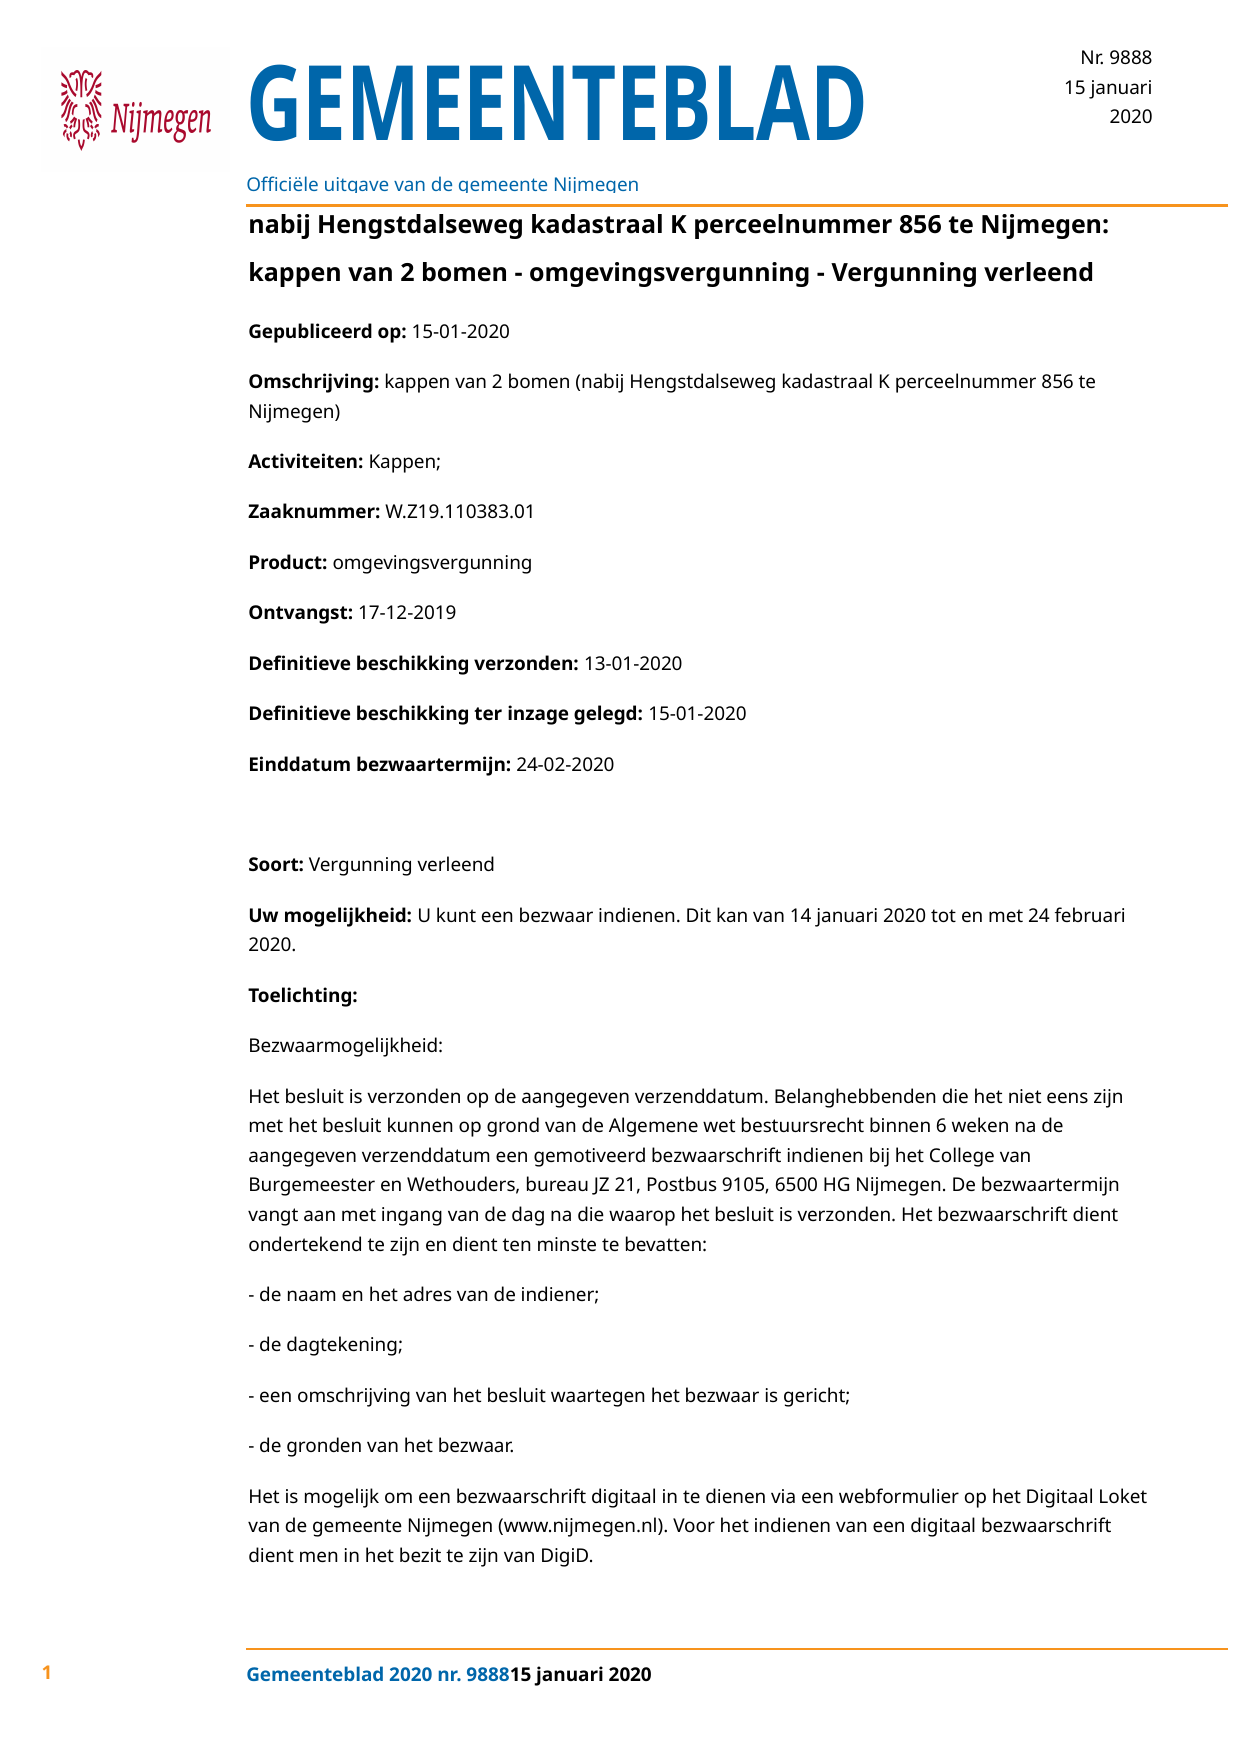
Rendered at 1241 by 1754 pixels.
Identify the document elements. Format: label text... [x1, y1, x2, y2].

text - de naam en het adres van de indiener; [248, 1281, 1152, 1307]
text Ontvangst: 17-12-2019 [248, 599, 1152, 625]
text Einddatum bezwaartermijn: 24-02-2020 [248, 751, 1152, 777]
text - de gronden van het bezwaar. [248, 1432, 1152, 1458]
text - de dagtekening; [248, 1332, 1152, 1357]
text Zaaknummer: W.Z19.110383.01 [248, 499, 1152, 524]
text Omschrijving: kappen van 2 bomen (nabij Hengstdalseweg kadastraal K perceelnummer 856 te Nijmegen) [248, 368, 1152, 424]
text Bezwaarmogelijkheid: [248, 1032, 1152, 1058]
picture [41, 47, 231, 172]
text Toelichting: [248, 982, 1152, 1008]
text nabij Hengstdalseweg kadastraal K perceelnummer 856 te Nijmegen: kappen van 2 bomen - omgevingsvergunning - Vergunning verleend [248, 207, 1152, 288]
text Product: omgevingsvergunning [248, 549, 1152, 575]
text Het is mogelijk om een bezwaarschrift digitaal in te dienen via een webformulier op het Digitaal Loket van de gemeente Nijmegen (www.nijmegen.nl). Voor het indienen van een digitaal bezwaarschrift dient men in het bezit te zijn van DigiD. [248, 1483, 1152, 1568]
text Soort: Vergunning verleend [248, 852, 1152, 877]
text Uw mogelijkheid: U kunt een bezwaar indienen. Dit kan van 14 januari 2020 tot en met 24 februari 2020. [248, 902, 1152, 957]
text Activiteiten: Kappen; [248, 448, 1152, 474]
text Het besluit is verzonden op de aangegeven verzenddatum. Belanghebbenden die het niet eens zijn met het besluit kunnen op grond van de Algemene wet bestuursrecht binnen 6 weken na de aangegeven verzenddatum een gemotiveerd bezwaarschrift indienen bij het College van Burgemeester en Wethouders, bureau JZ 21, Postbus 9105, 6500 HG Nijmegen. De bezwaartermijn vangt aan met ingang van de dag na die waarop het besluit is verzonden. Het bezwaarschrift dient ondertekend te zijn en dient ten minste te bevatten: [248, 1083, 1152, 1257]
text Definitieve beschikking ter inzage gelegd: 15-01-2020 [248, 700, 1152, 726]
text Definitieve beschikking verzonden: 13-01-2020 [248, 650, 1152, 676]
text Gepubliceerd op: 15-01-2020 [248, 318, 1152, 344]
text - een omschrijving van het besluit waartegen het bezwaar is gericht; [248, 1382, 1152, 1408]
